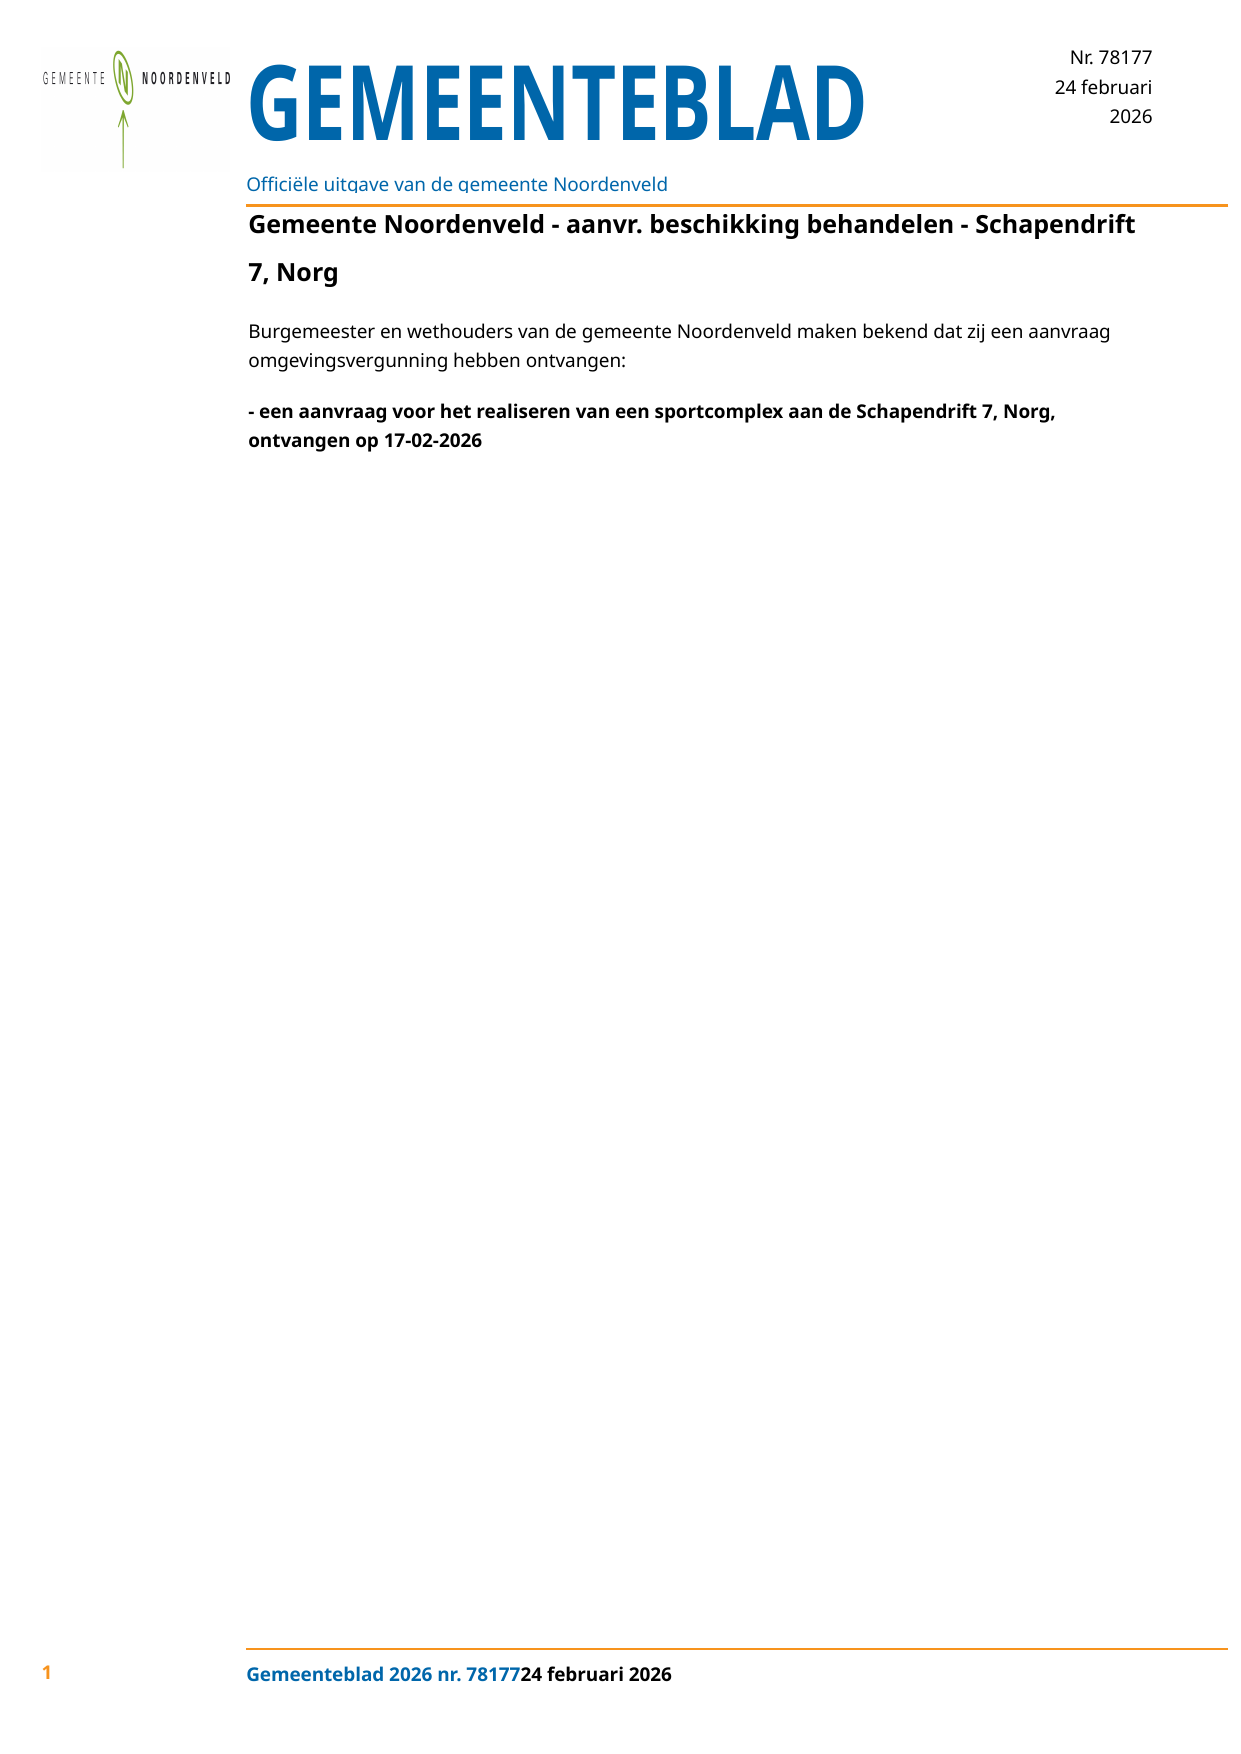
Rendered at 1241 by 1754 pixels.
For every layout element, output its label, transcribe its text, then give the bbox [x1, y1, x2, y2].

picture [41, 47, 231, 172]
text Burgemeester en wethouders van de gemeente Noordenveld maken bekend dat zij een aanvraag omgevingsvergunning hebben ontvangen: [248, 318, 1152, 373]
text Gemeente Noordenveld - aanvr. beschikking behandelen - Schapendrift 7, Norg [248, 207, 1152, 288]
text - een aanvraag voor het realiseren van een sportcomplex aan de Schapendrift 7, Norg, ontvangen op 17-02-2026 [248, 398, 1152, 453]
